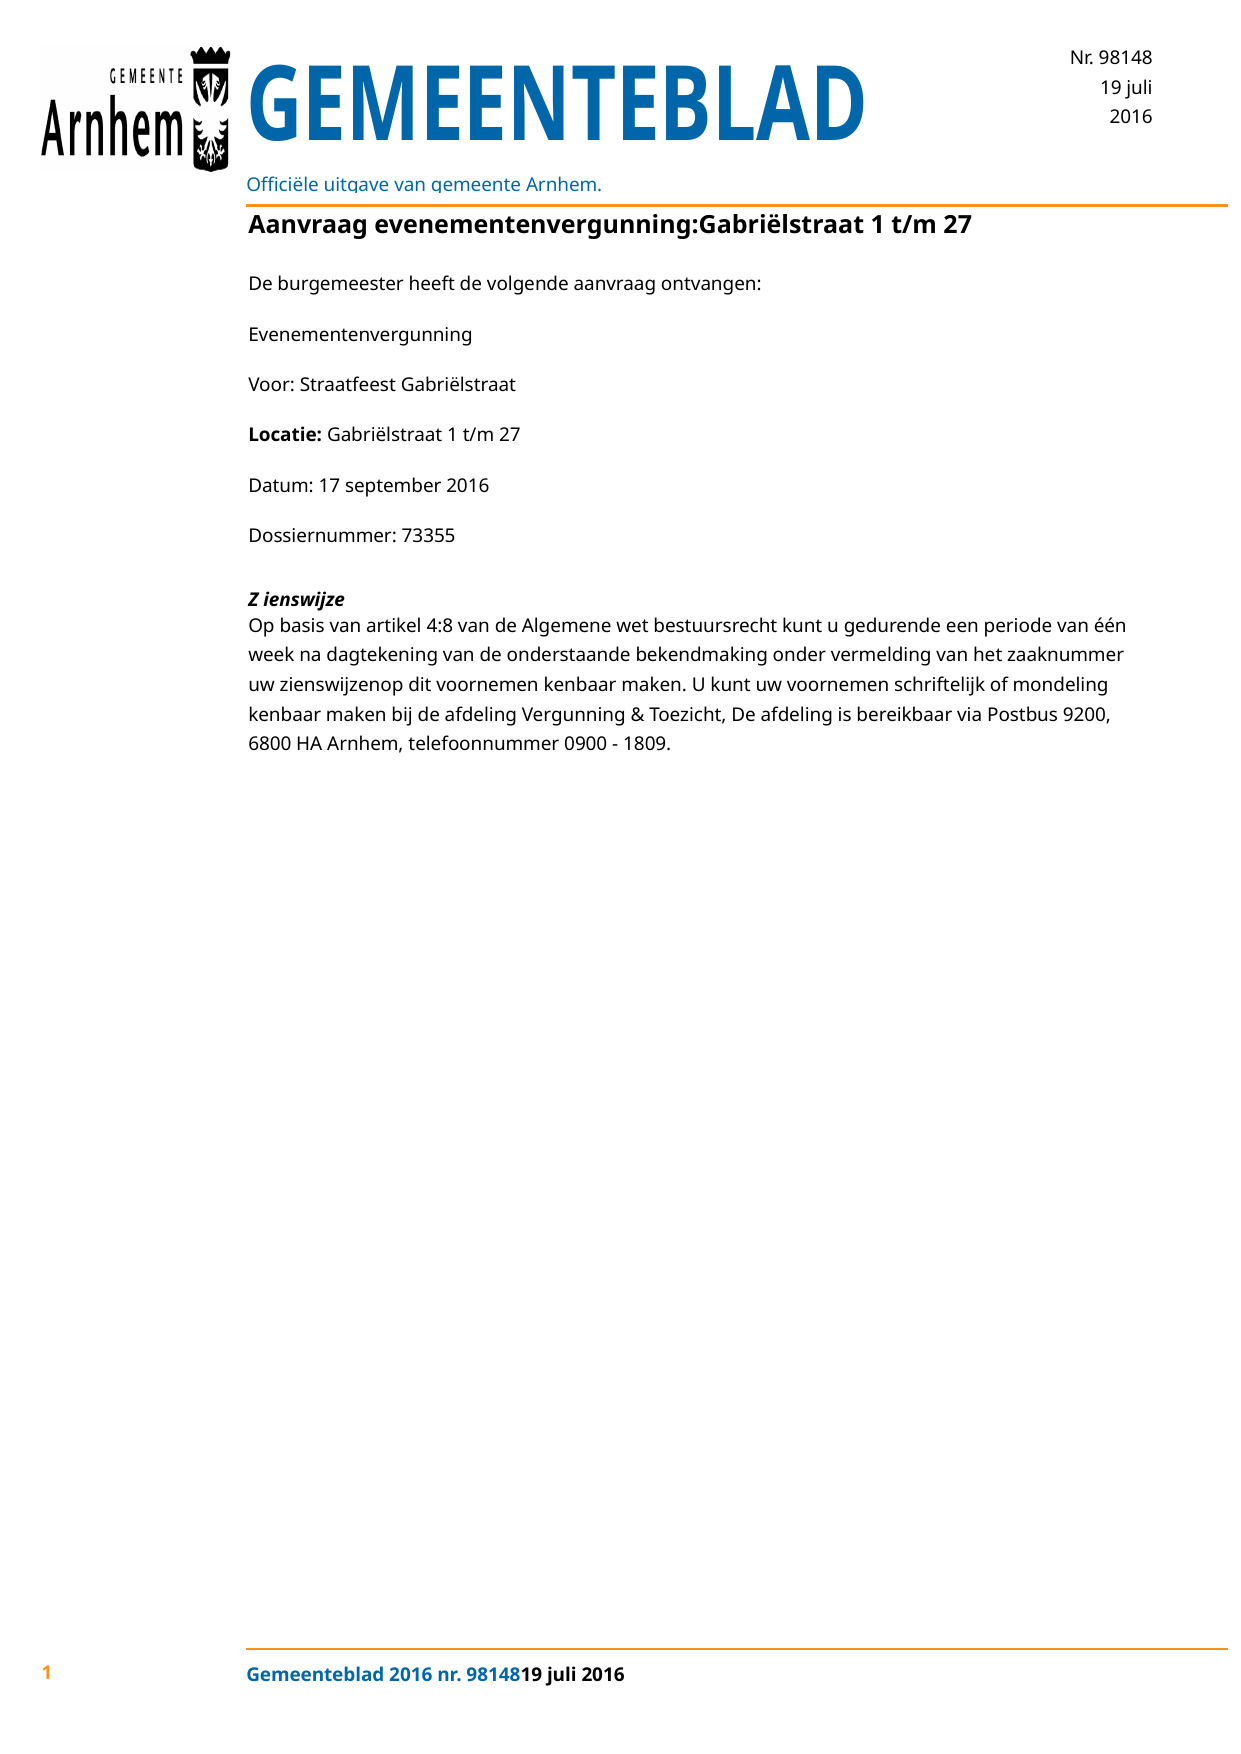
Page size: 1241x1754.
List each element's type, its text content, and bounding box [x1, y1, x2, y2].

picture [41, 47, 231, 172]
text Locatie: Gabriëlstraat 1 t/m 27 [248, 422, 1152, 447]
text Z ienswijze [248, 586, 1152, 612]
text Op basis van artikel 4:8 van de Algemene wet bestuursrecht kunt u gedurende een periode van één week na dagtekening van de onderstaande bekendmaking onder vermelding van het zaaknummer uw zienswijzenop dit voornemen kenbaar maken. U kunt uw voornemen schriftelijk of mondeling kenbaar maken bij de afdeling Vergunning & Toezicht, De afdeling is bereikbaar via Postbus 9200, 6800 HA Arnhem, telefoonnummer 0900 - 1809. [248, 612, 1152, 756]
text Dossiernummer: 73355 [248, 522, 1152, 548]
text Datum: 17 september 2016 [248, 472, 1152, 498]
text Voor: Straatfeest Gabriëlstraat [248, 371, 1152, 397]
text De burgemeester heeft de volgende aanvraag ontvangen: [248, 270, 1152, 296]
text Evenementenvergunning [248, 321, 1152, 346]
text Aanvraag evenementenvergunning:Gabriëlstraat 1 t/m 27 [248, 207, 1152, 241]
